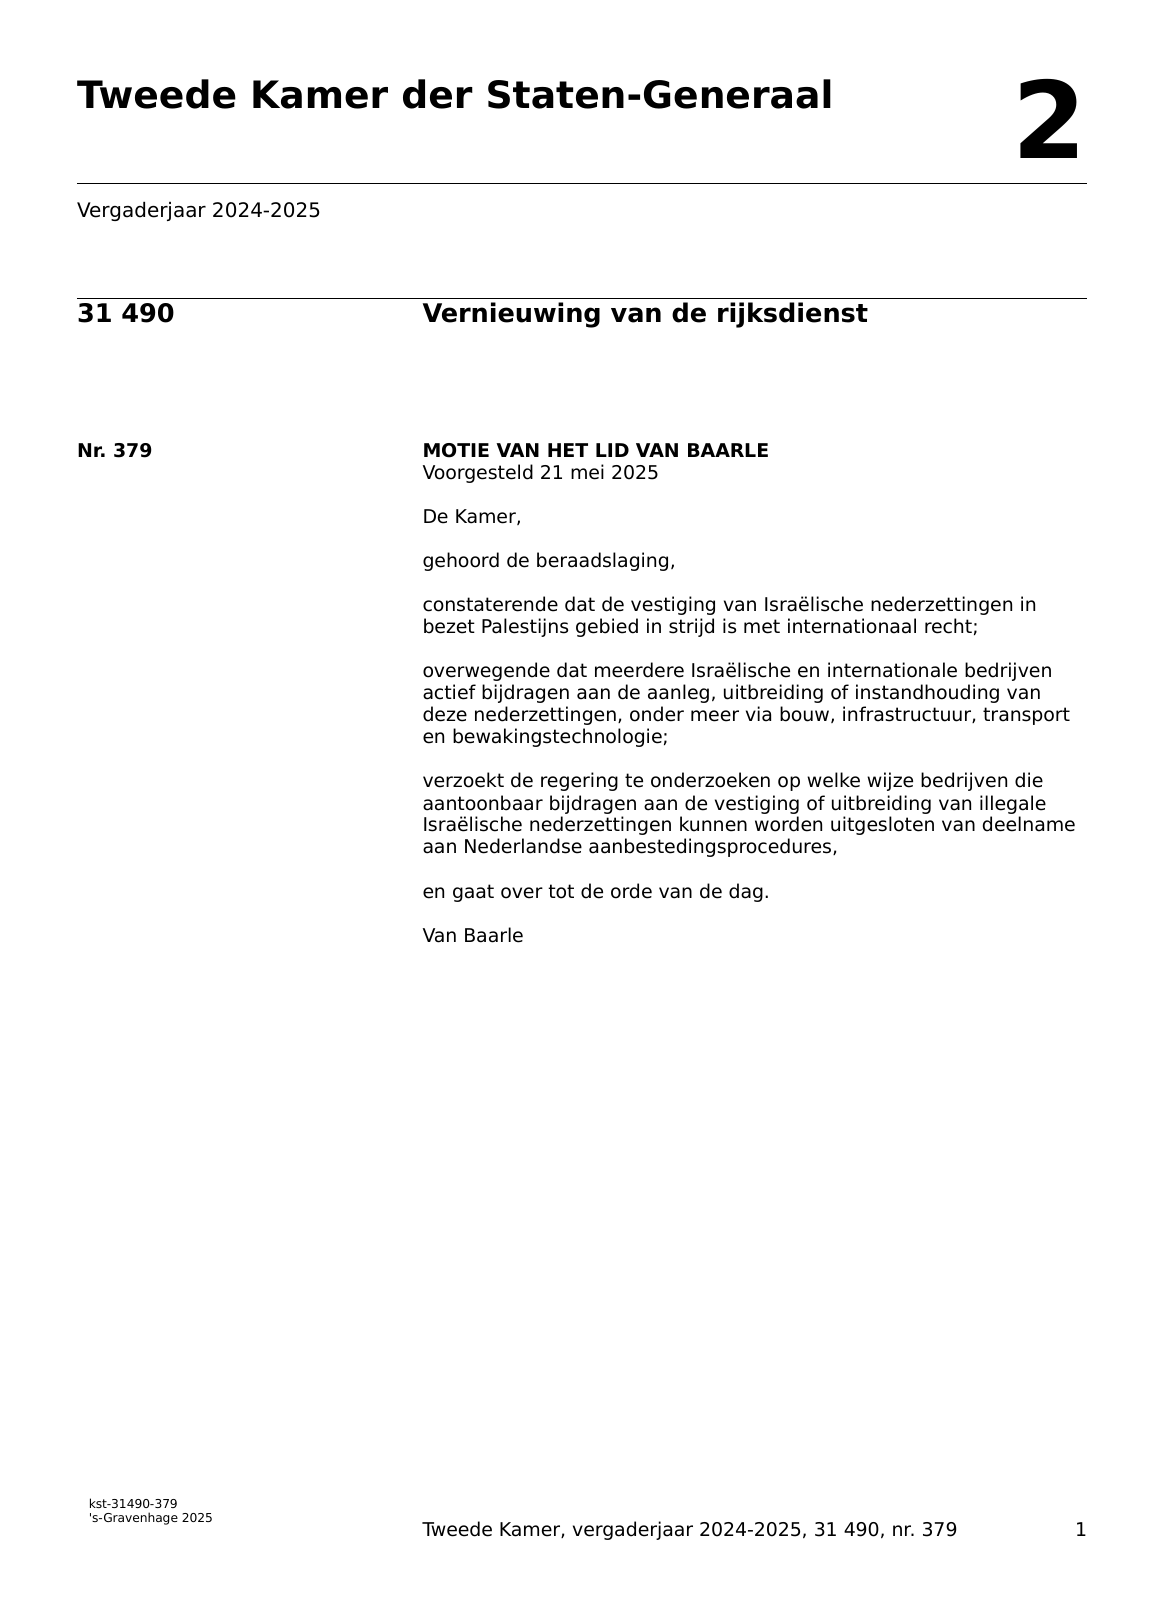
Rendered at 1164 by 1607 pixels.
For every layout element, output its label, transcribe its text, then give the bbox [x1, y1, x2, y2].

text constaterende dat de vestiging van Israëlische nederzettingen in bezet Palestijns gebied in strijd is met internationaal recht; [422, 594, 1087, 638]
text gehoord de beraadslaging, [422, 550, 1087, 572]
text Van Baarle [422, 925, 1087, 947]
text Voorgesteld 21 mei 2025 [422, 462, 1087, 484]
table_header Tweede Kamer der Staten-Generaal [77, 59, 886, 183]
subtitle Nr. 379 MOTIE VAN HET LID VAN BAARLE [77, 440, 1087, 462]
text 's-Gravenhage 2025 [88, 1511, 323, 1525]
text De Kamer, [422, 506, 1087, 528]
text en gaat over tot de orde van de dag. [422, 881, 1087, 902]
text overwegende dat meerdere Israëlische en internationale bedrijven actief bijdragen aan de aanleg, uitbreiding of instandhouding van deze nederzettingen, onder meer via bouw, infrastructuur, transport en bewakingstechnologie; [422, 660, 1087, 748]
subtitle 31 490 Vernieuwing van de rijksdienst [77, 299, 1087, 329]
text verzoekt de regering te onderzoeken op welke wijze bedrijven die aantoonbaar bijdragen aan de vestiging of uitbreiding van illegale Israëlische nederzettingen kunnen worden uitgesloten van deelname aan Nederlandse aanbestedingsprocedures, [422, 770, 1087, 858]
table_cell Vergaderjaar 2024-2025 [77, 184, 1087, 298]
table_header 2 [886, 59, 1087, 183]
text kst-31490-379 [88, 1497, 323, 1511]
